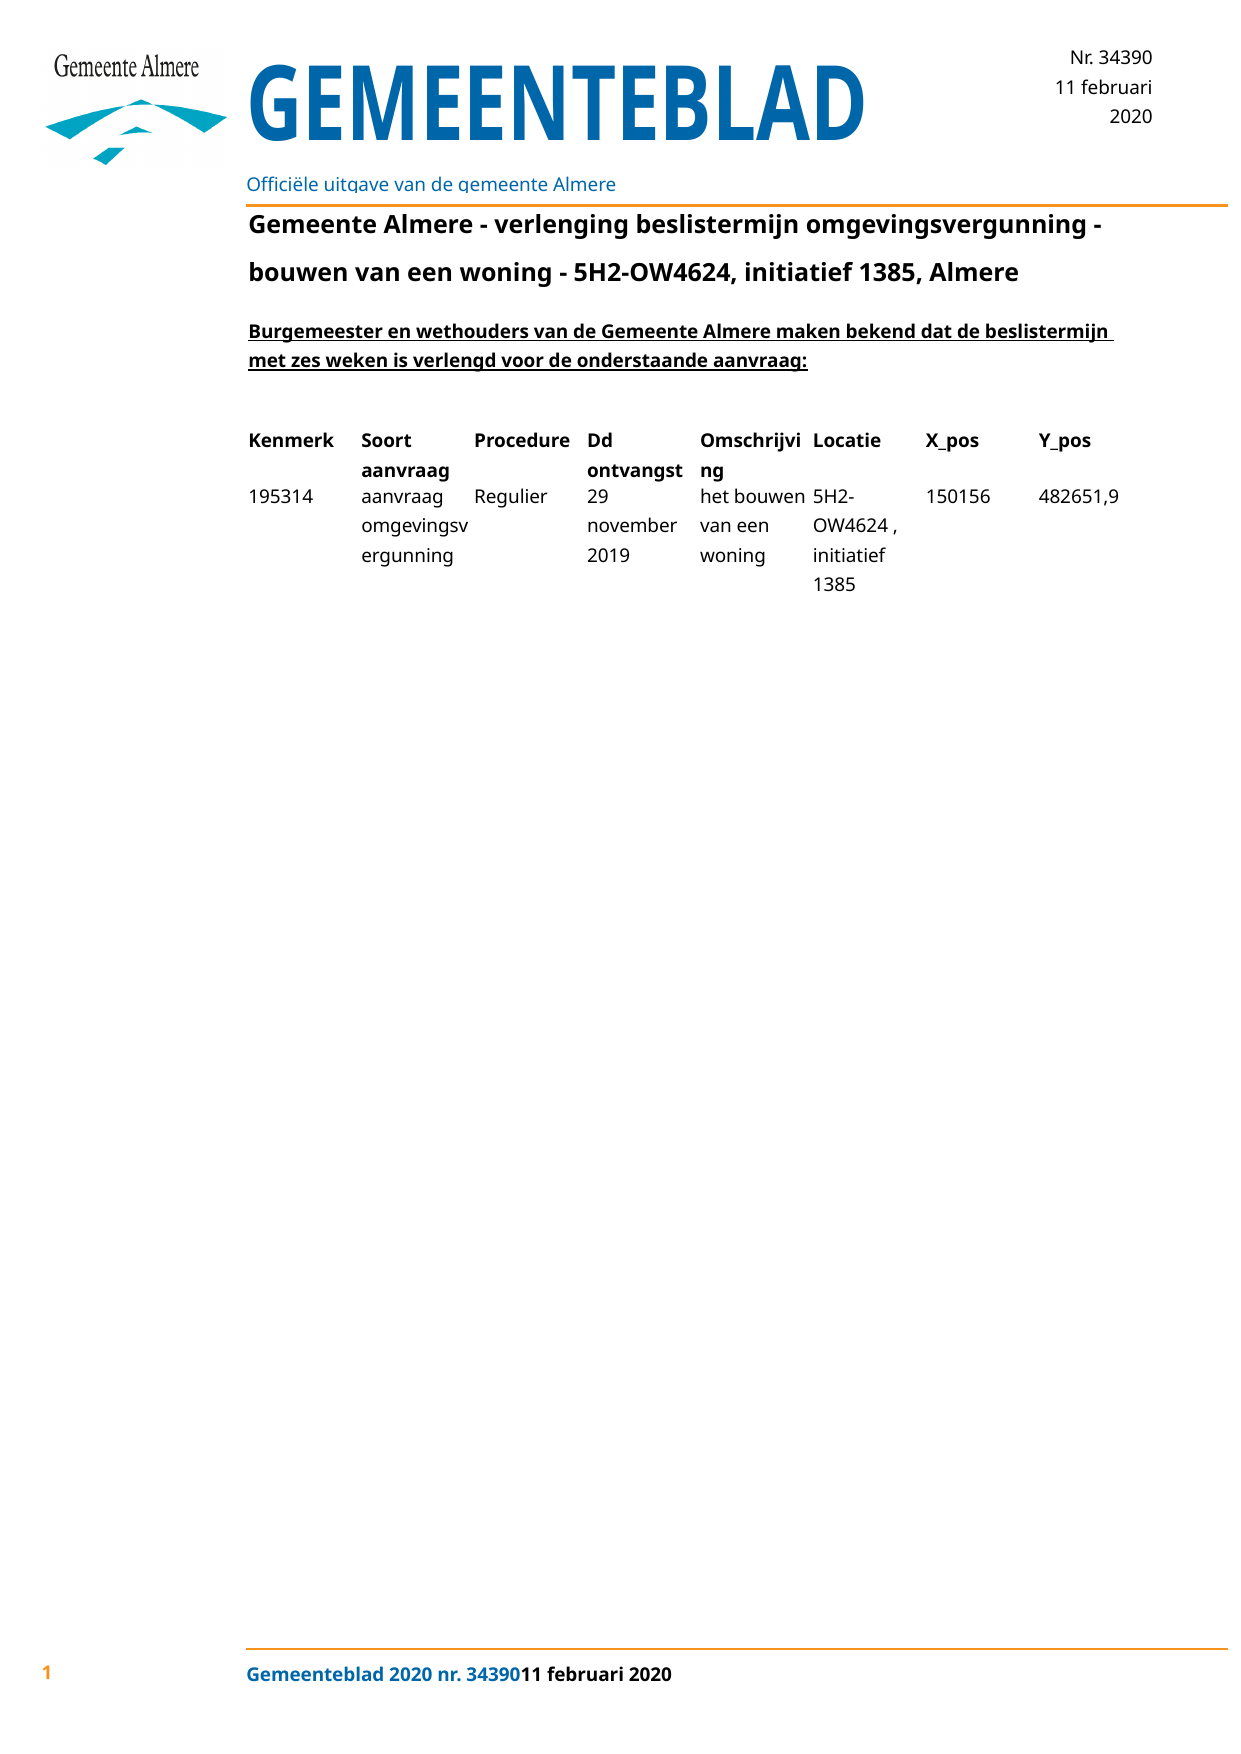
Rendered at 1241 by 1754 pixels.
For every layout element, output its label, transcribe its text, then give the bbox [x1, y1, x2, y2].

text Gemeente Almere - verlenging beslistermijn omgevingsvergunning - bouwen van een woning - 5H2-OW4624, initiatief 1385, Almere [248, 207, 1152, 288]
text Burgemeester en wethouders van de Gemeente Almere maken bekend dat de beslistermijn met zes weken is verlengd voor de onderstaande aanvraag: [248, 318, 1152, 373]
table_cell 482651,9 [1039, 483, 1152, 597]
table_header Procedure [474, 428, 587, 483]
table_cell aanvraag omgevingsvergunning [361, 483, 474, 597]
table_cell 195314 [248, 483, 361, 597]
picture [41, 47, 231, 172]
table_cell 29 november 2019 [587, 483, 700, 597]
table_header Dd ontvangst [587, 428, 700, 483]
table_header Soort aanvraag [361, 428, 474, 483]
table_header Y_pos [1039, 428, 1152, 483]
table_header Kenmerk [248, 428, 361, 483]
table_cell het bouwen van een woning [700, 483, 813, 597]
table_header Omschrijving [700, 428, 813, 483]
table_cell 5H2-OW4624 , initiatief 1385 [813, 483, 926, 597]
table_cell Regulier [474, 483, 587, 597]
table_header Locatie [813, 428, 926, 483]
table_header X_pos [926, 428, 1038, 483]
table_cell 150156 [926, 483, 1038, 597]
